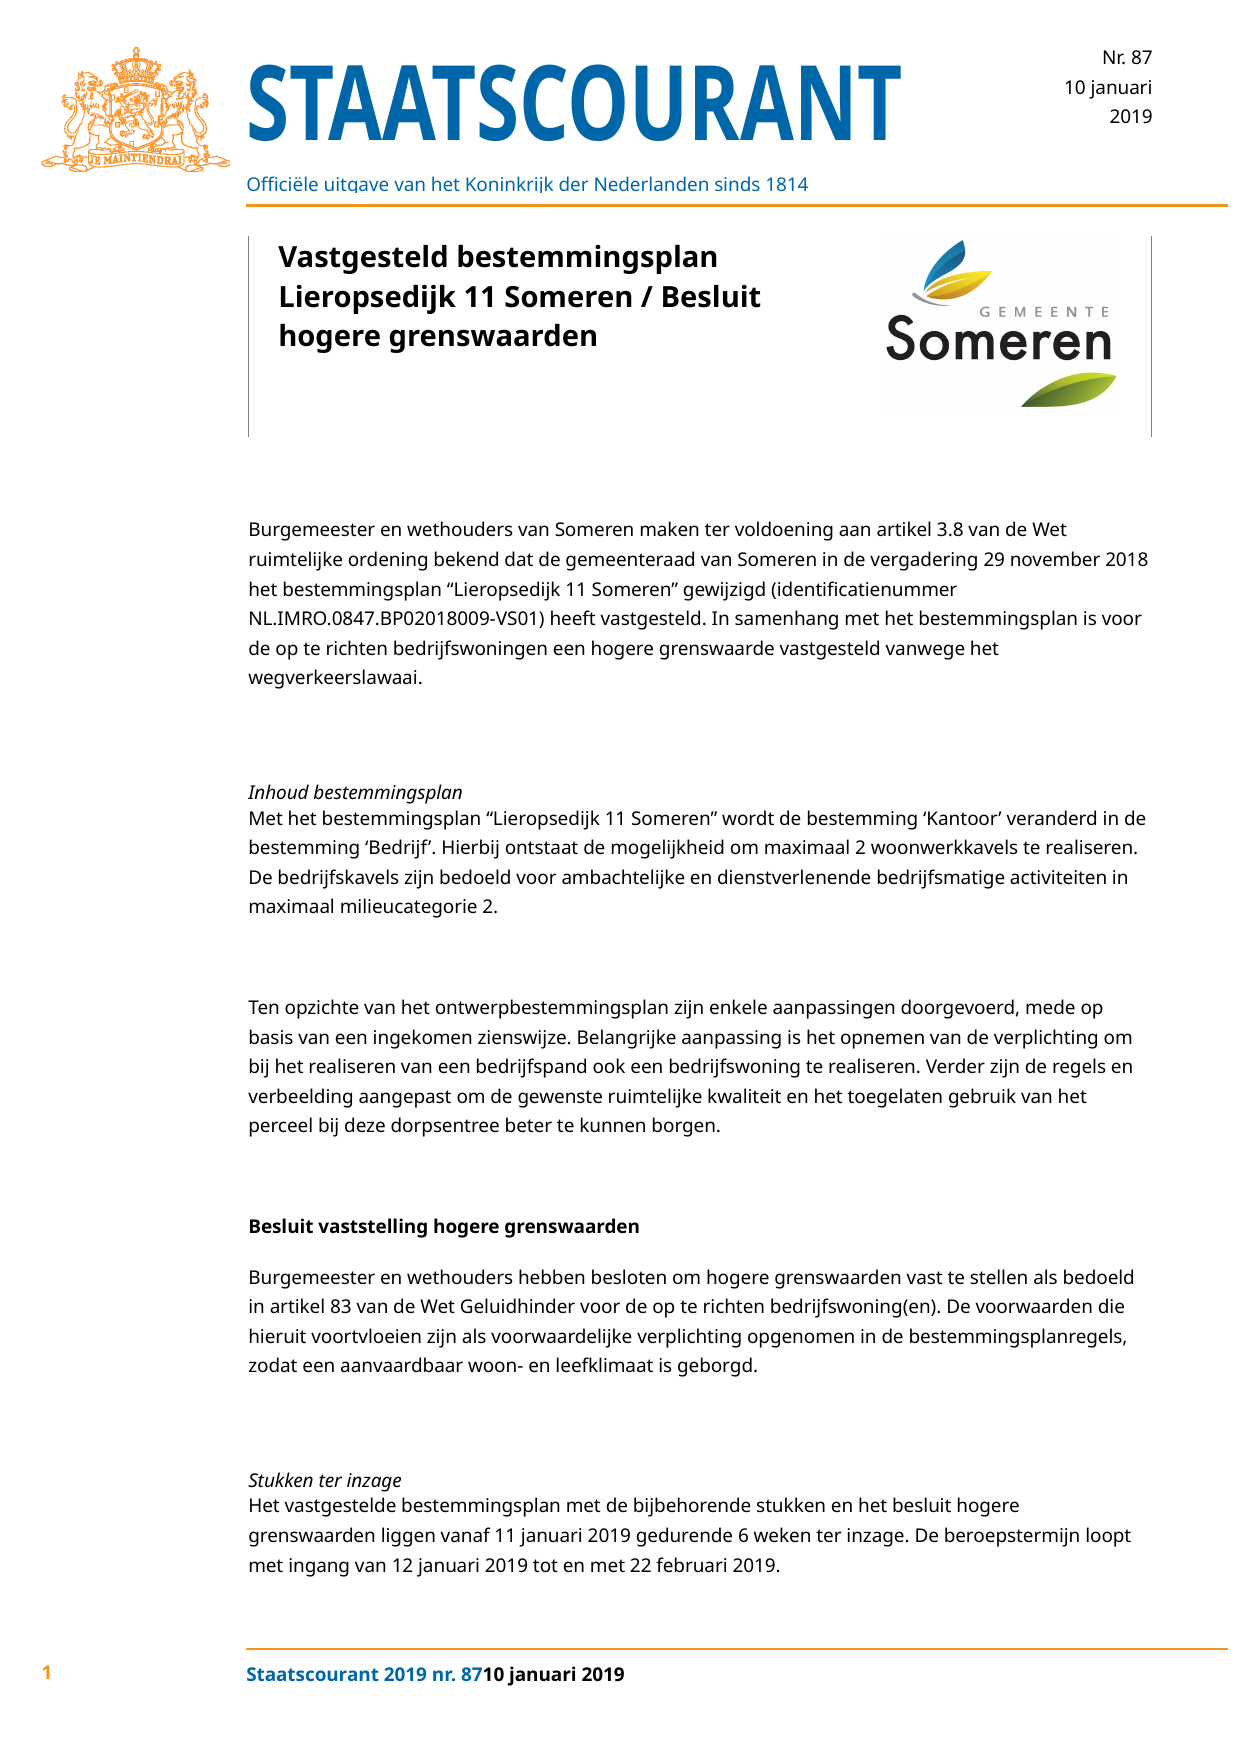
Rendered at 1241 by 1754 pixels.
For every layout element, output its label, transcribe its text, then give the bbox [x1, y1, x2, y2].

picture [41, 47, 231, 172]
text Inhoud bestemmingsplan [248, 779, 1152, 805]
table_header [850, 236, 1151, 437]
text Burgemeester en wethouders hebben besloten om hogere grenswaarden vast te stellen als bedoeld in artikel 83 van de Wet Geluidhinder voor de op te richten bedrijfswoning(en). De voorwaarden die hieruit voortvloeien zijn als voorwaardelijke verplichting opgenomen in de bestemmingsplanregels, zodat een aanvaardbaar woon- en leefklimaat is geborgd. [248, 1264, 1152, 1378]
picture [882, 236, 1119, 411]
text Ten opzichte van het ontwerpbestemmingsplan zijn enkele aanpassingen doorgevoerd, mede op basis van een ingekomen zienswijze. Belangrijke aanpassing is het opnemen van de verplichting om bij het realiseren van een bedrijfspand ook een bedrijfswoning te realiseren. Verder zijn de regels en verbeelding aangepast om de gewenste ruimtelijke kwaliteit en het toegelaten gebruik van het perceel bij deze dorpsentree beter te kunnen borgen. [248, 994, 1152, 1138]
text Stukken ter inzage [248, 1467, 1152, 1493]
text Met het bestemmingsplan “Lieropsedijk 11 Someren” wordt de bestemming ‘Kantoor’ veranderd in de bestemming ‘Bedrijf’. Hierbij ontstaat de mogelijkheid om maximaal 2 woonwerkkavels te realiseren. De bedrijfskavels zijn bedoeld voor ambachtelijke en dienstverlenende bedrijfsmatige activiteiten in maximaal milieucategorie 2. [248, 805, 1152, 919]
table_header Vastgesteld bestemmingsplan Lieropsedijk 11 Someren / Besluit hogere grenswaarden [249, 236, 850, 437]
text Besluit vaststelling hogere grenswaarden [248, 1213, 1152, 1239]
text Het vastgestelde bestemmingsplan met de bijbehorende stukken en het besluit hogere grenswaarden liggen vanaf 11 januari 2019 gedurende 6 weken ter inzage. De beroepstermijn loopt met ingang van 12 januari 2019 tot en met 22 februari 2019. [248, 1493, 1152, 1578]
text Burgemeester en wethouders van Someren maken ter voldoening aan artikel 3.8 van de Wet ruimtelijke ordening bekend dat de gemeenteraad van Someren in de vergadering 29 november 2018 het bestemmingsplan “Lieropsedijk 11 Someren” gewijzigd (identificatienummer NL.IMRO.0847.BP02018009-VS01) heeft vastgesteld. In samenhang met het bestemmingsplan is voor de op te richten bedrijfswoningen een hogere grenswaarde vastgesteld vanwege het wegverkeerslawaai. [248, 517, 1152, 690]
